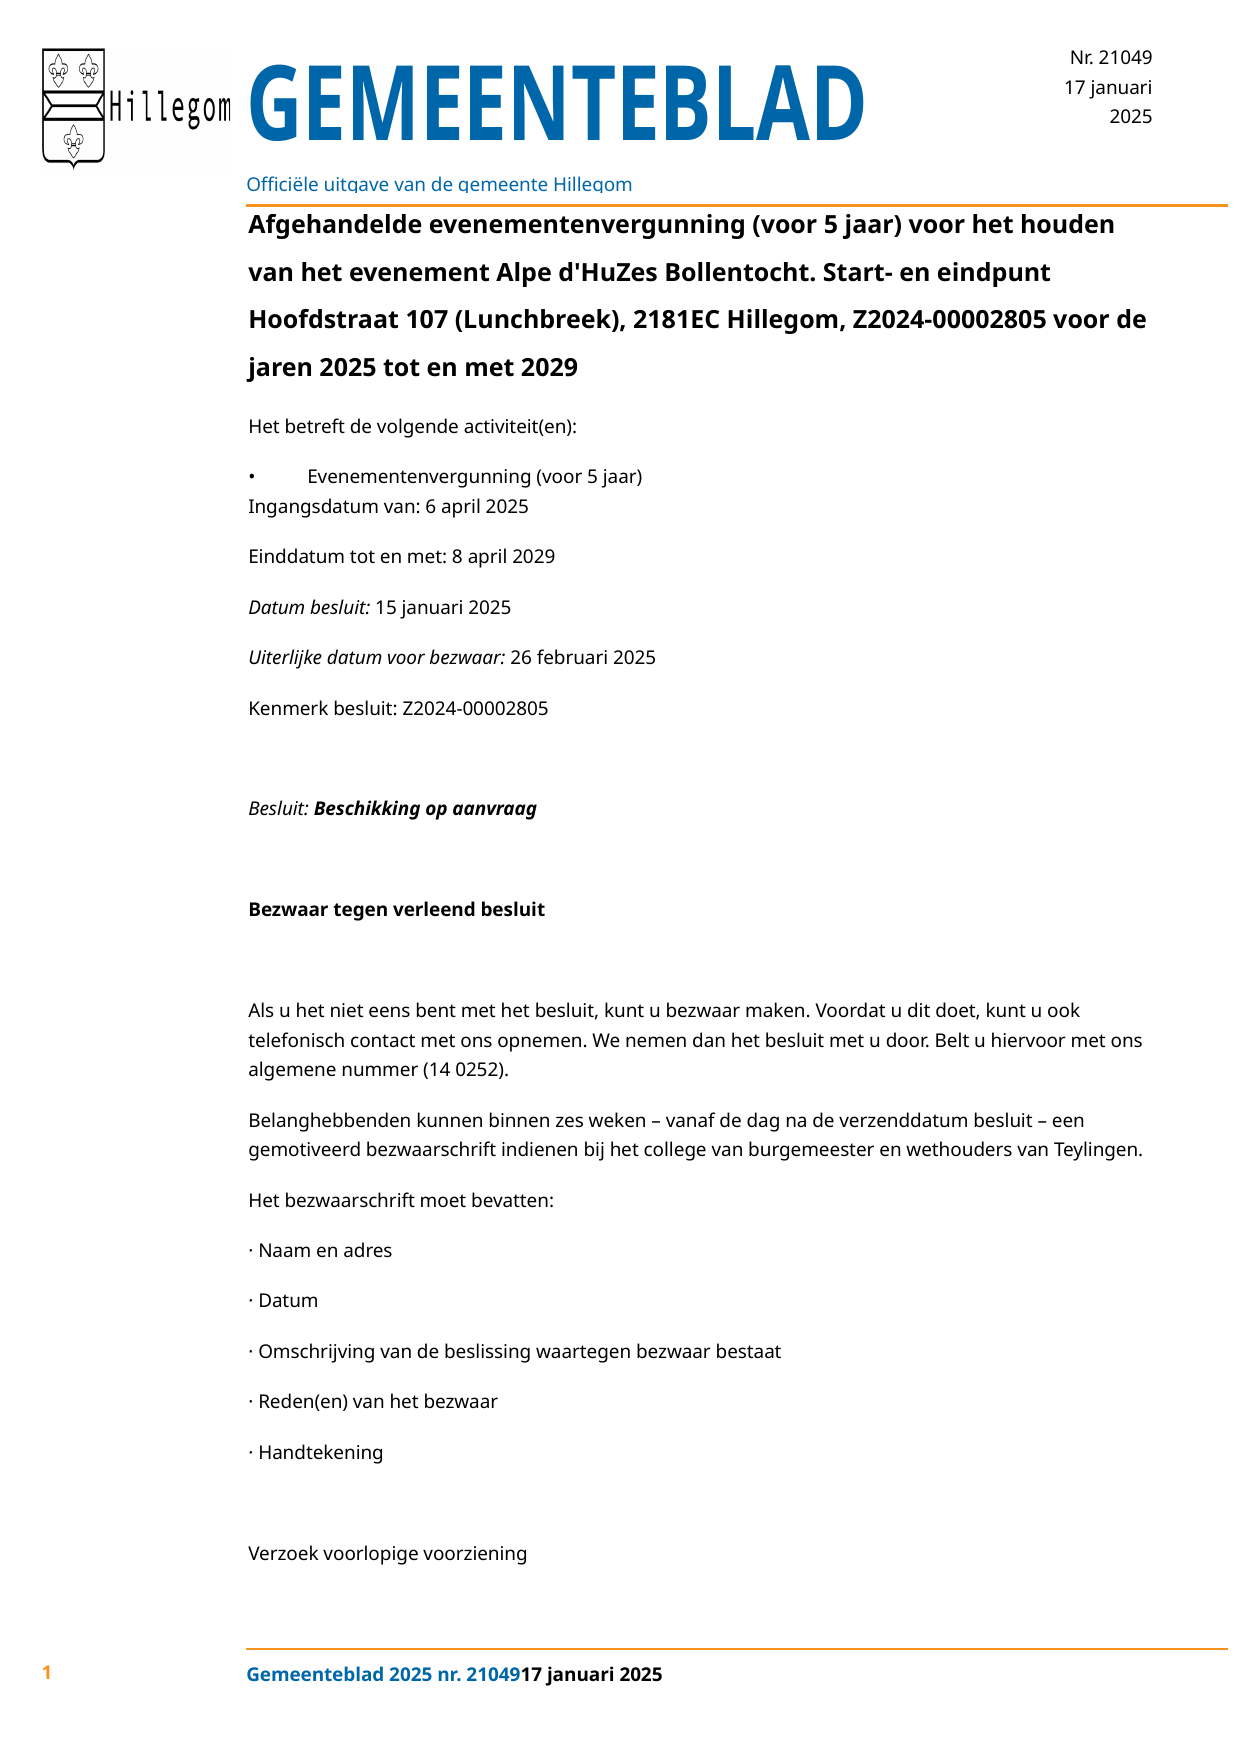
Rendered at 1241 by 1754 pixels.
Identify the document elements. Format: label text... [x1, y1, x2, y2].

text Besluit: Beschikking op aanvraag [248, 796, 1152, 821]
text Uiterlijke datum voor bezwaar: 26 februari 2025 [248, 644, 1152, 670]
list Evenementenvergunning (voor 5 jaar) [248, 463, 1152, 489]
text Bezwaar tegen verleend besluit [248, 896, 1152, 922]
text Datum besluit: 15 januari 2025 [248, 594, 1152, 620]
text Het betreft de volgende activiteit(en): [248, 413, 1152, 439]
text · Handtekening [248, 1439, 1152, 1465]
text Als u het niet eens bent met het besluit, kunt u bezwaar maken. Voordat u dit doet, kunt u ook telefonisch contact met ons opnemen. We nemen dan het besluit met u door. Belt u hiervoor met ons algemene nummer (14 0252). [248, 997, 1152, 1082]
text Afgehandelde evenementenvergunning (voor 5 jaar) voor het houden van het evenement Alpe d'HuZes Bollentocht. Start- en eindpunt Hoofdstraat 107 (Lunchbreek), 2181EC Hillegom, Z2024-00002805 voor de jaren 2025 tot en met 2029 [248, 207, 1152, 384]
text Belanghebbenden kunnen binnen zes weken – vanaf de dag na de verzenddatum besluit – een gemotiveerd bezwaarschrift indienen bij het college van burgemeester en wethouders van Teylingen. [248, 1107, 1152, 1162]
text · Reden(en) van het bezwaar [248, 1388, 1152, 1414]
text Einddatum tot en met: 8 april 2029 [248, 543, 1152, 569]
text · Naam en adres [248, 1237, 1152, 1263]
picture [41, 47, 231, 172]
text Het bezwaarschrift moet bevatten: [248, 1187, 1152, 1213]
text Verzoek voorlopige voorziening [248, 1540, 1152, 1566]
text Kenmerk besluit: Z2024-00002805 [248, 695, 1152, 721]
text · Omschrijving van de beslissing waartegen bezwaar bestaat [248, 1338, 1152, 1364]
text Ingangsdatum van: 6 april 2025 [248, 493, 1152, 519]
text · Datum [248, 1288, 1152, 1313]
